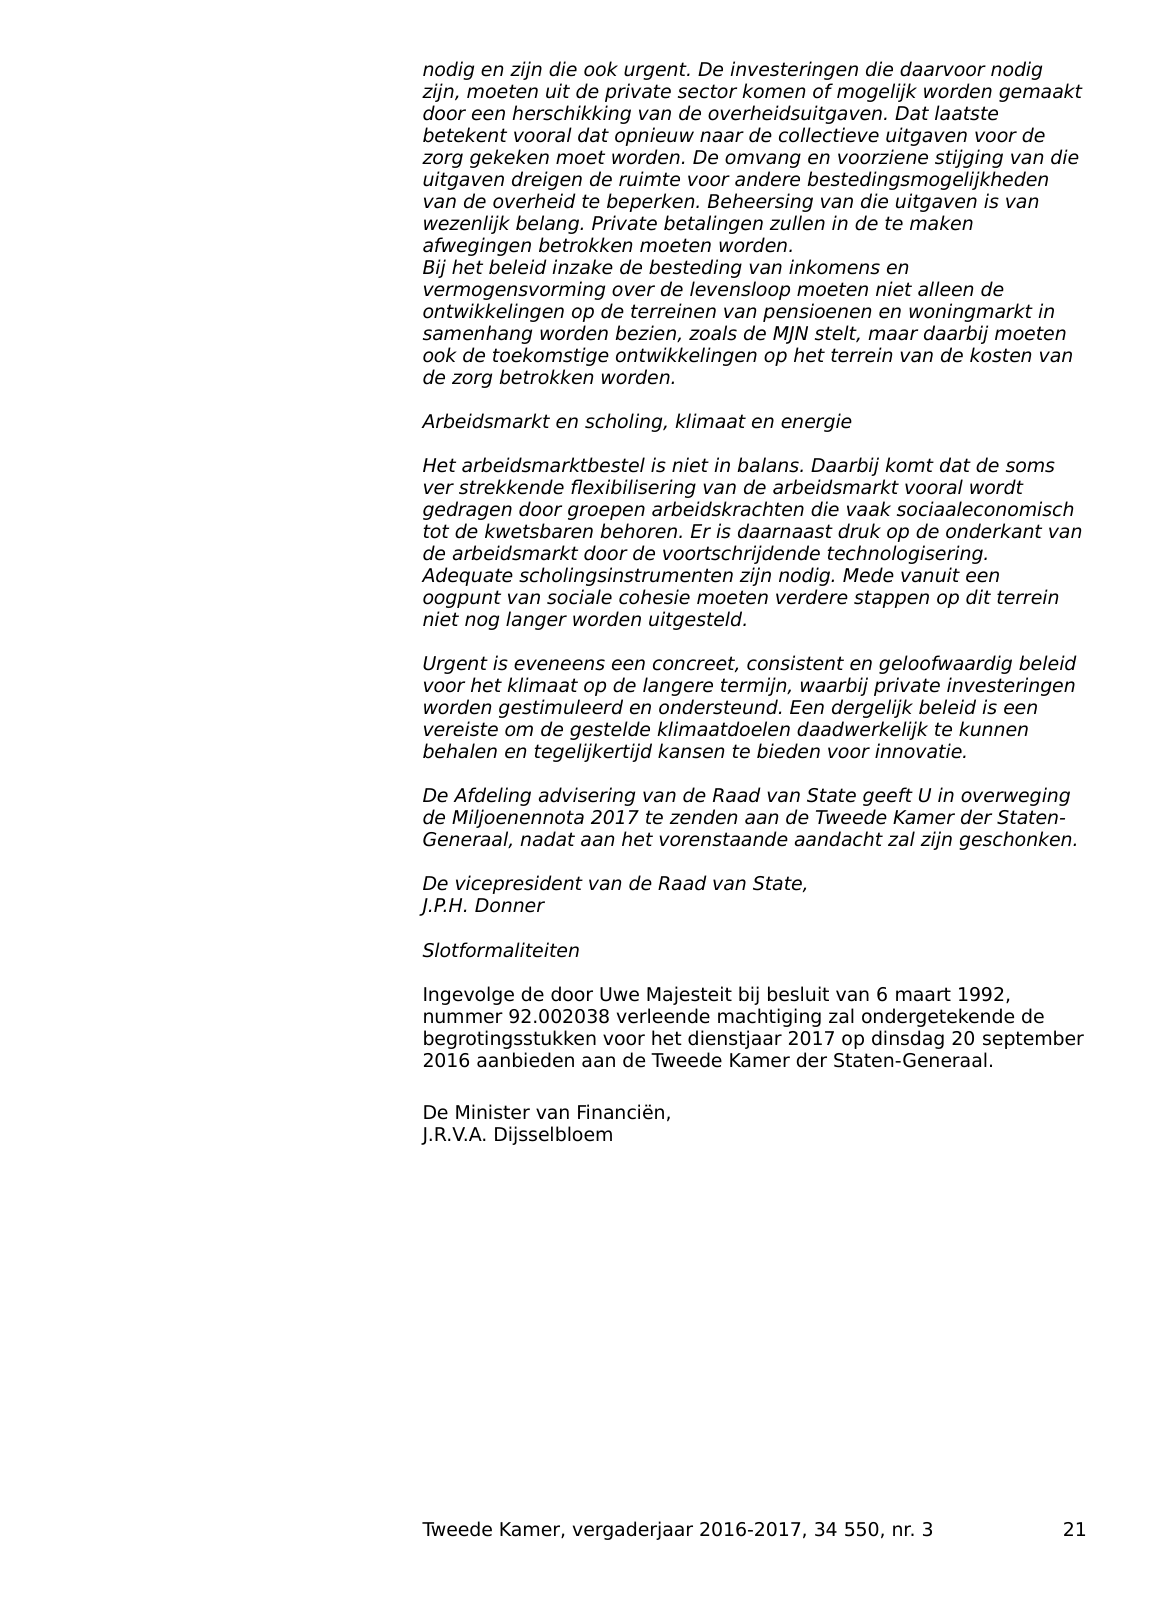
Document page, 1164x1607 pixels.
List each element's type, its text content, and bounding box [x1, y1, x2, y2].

text De vicepresident van de Raad van State, [422, 873, 1087, 895]
text nodig en zijn die ook urgent. De investeringen die daarvoor nodig zijn, moeten uit de private sector komen of mogelijk worden gemaakt door een herschikking van de overheidsuitgaven. Dat laatste betekent vooral dat opnieuw naar de collectieve uitgaven voor de zorg gekeken moet worden. De omvang en voorziene stijging van die uitgaven dreigen de ruimte voor andere bestedingsmogelijkheden van de overheid te beperken. Beheersing van die uitgaven is van wezenlijk belang. Private betalingen zullen in de te maken afwegingen betrokken moeten worden. [422, 59, 1087, 257]
text J.P.H. Donner [422, 895, 1087, 917]
text De Minister van Financiën, J.R.V.A. Dijsselbloem [422, 1102, 1087, 1146]
text Ingevolge de door Uwe Majesteit bij besluit van 6 maart 1992, nummer 92.002038 verleende machtiging zal ondergetekende de begrotingsstukken voor het dienstjaar 2017 op dinsdag 20 september 2016 aanbieden aan de Tweede Kamer der Staten-Generaal. [422, 984, 1087, 1072]
subtitle Slotformaliteiten [422, 939, 1087, 961]
text Bij het beleid inzake de besteding van inkomens en vermogensvorming over de levensloop moeten niet alleen de ontwikkelingen op de terreinen van pensioenen en woningmarkt in samenhang worden bezien, zoals de MJN stelt, maar daarbij moeten ook de toekomstige ontwikkelingen op het terrein van de kosten van de zorg betrokken worden. [422, 257, 1087, 389]
text Het arbeidsmarktbestel is niet in balans. Daarbij komt dat de soms ver strekkende flexibilisering van de arbeidsmarkt vooral wordt gedragen door groepen arbeidskrachten die vaak sociaaleconomisch tot de kwetsbaren behoren. Er is daarnaast druk op de onderkant van de arbeidsmarkt door de voortschrijdende technologisering. Adequate scholingsinstrumenten zijn nodig. Mede vanuit een oogpunt van sociale cohesie moeten verdere stappen op dit terrein niet nog langer worden uitgesteld. [422, 455, 1087, 631]
text Urgent is eveneens een concreet, consistent en geloofwaardig beleid voor het klimaat op de langere termijn, waarbij private investeringen worden gestimuleerd en ondersteund. Een dergelijk beleid is een vereiste om de gestelde klimaatdoelen daadwerkelijk te kunnen behalen en tegelijkertijd kansen te bieden voor innovatie. [422, 653, 1087, 763]
subtitle Arbeidsmarkt en scholing, klimaat en energie [422, 411, 1087, 433]
text De Afdeling advisering van de Raad van State geeft U in overweging de Miljoenennota 2017 te zenden aan de Tweede Kamer der Staten-Generaal, nadat aan het vorenstaande aandacht zal zijn geschonken. [422, 785, 1087, 851]
